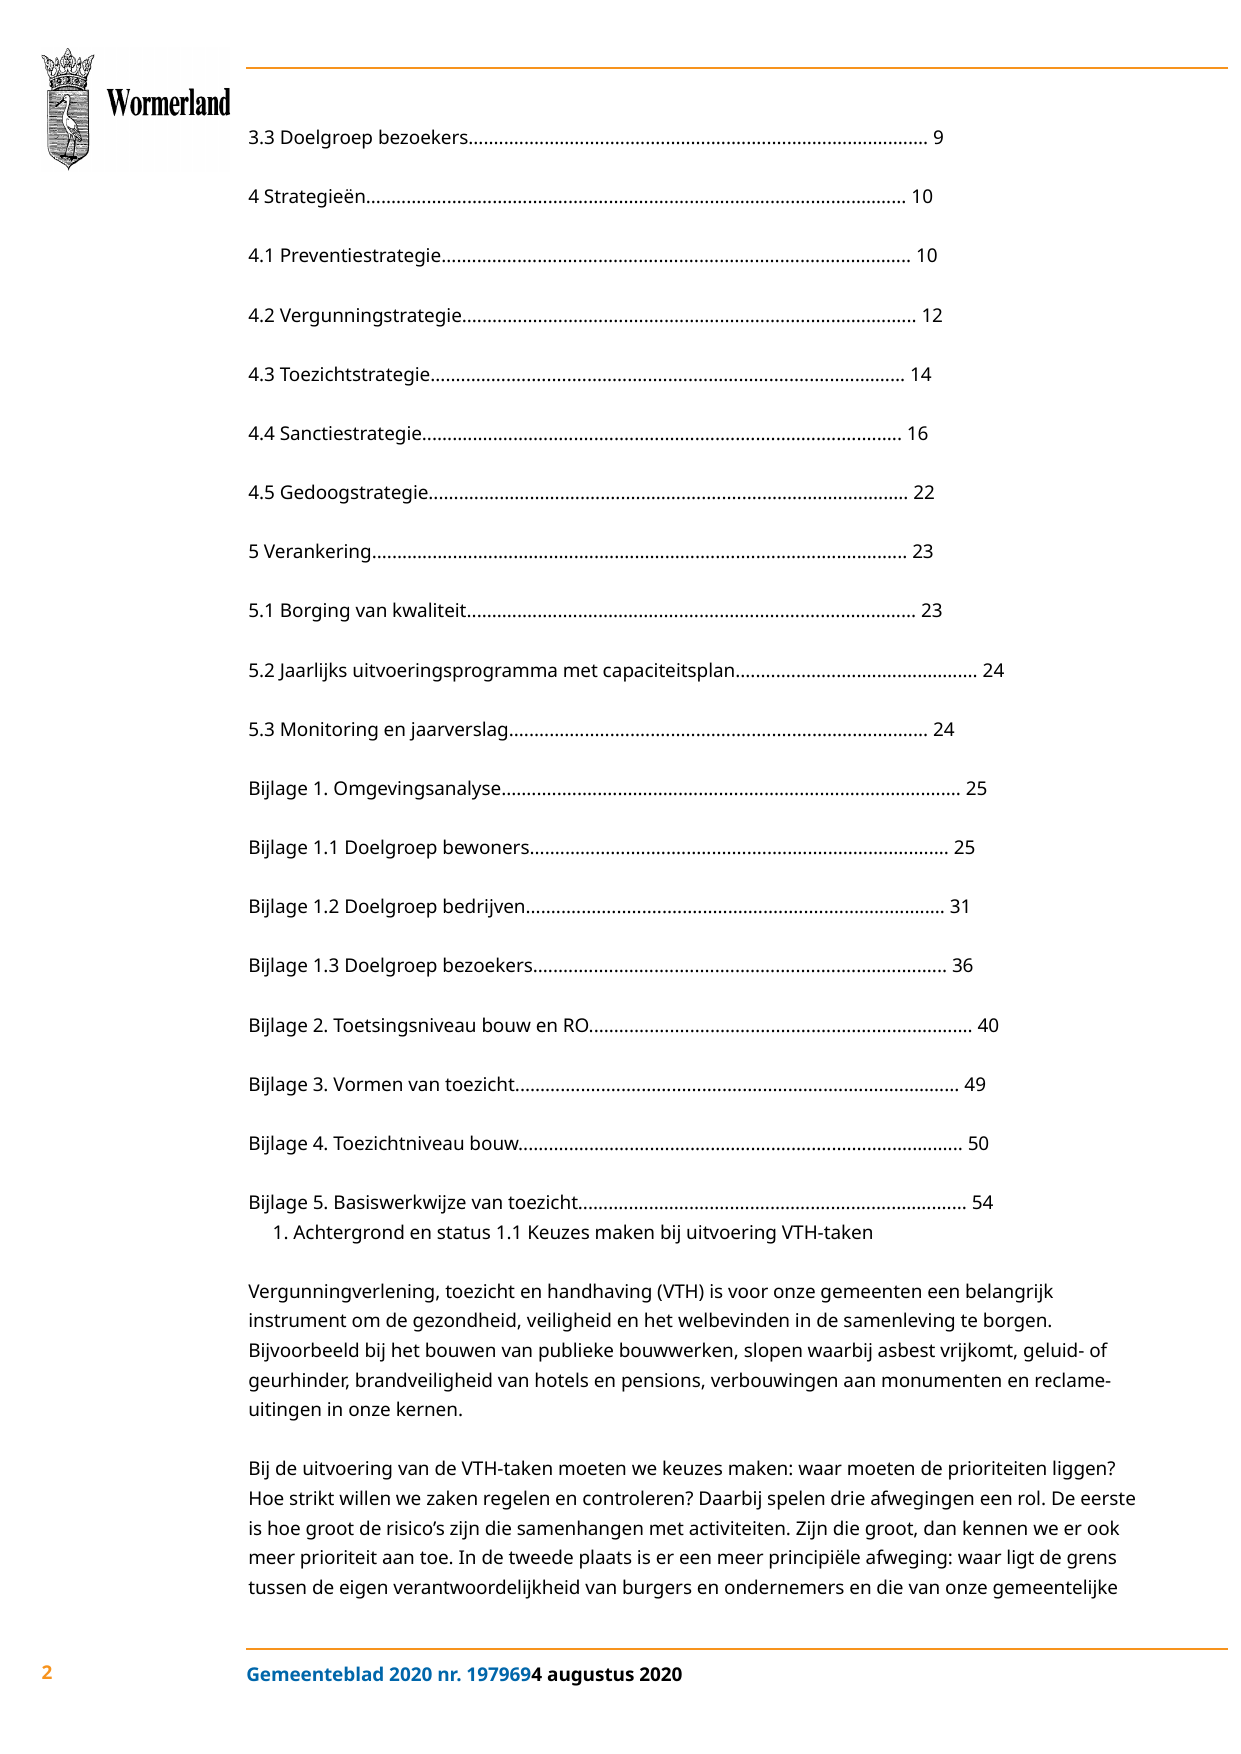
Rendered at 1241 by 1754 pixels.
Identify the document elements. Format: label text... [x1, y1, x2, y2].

text 4.2 Vergunningstrategie.......................................................................................... 12 [248, 302, 1152, 328]
text 5.2 Jaarlijks uitvoeringsprogramma met capaciteitsplan................................................ 24 [248, 657, 1152, 683]
text Bijlage 1.2 Doelgroep bedrijven................................................................................... 31 [248, 893, 1152, 919]
text Bijlage 1.3 Doelgroep bezoekers.................................................................................. 36 [248, 953, 1152, 978]
text 4.5 Gedoogstrategie............................................................................................... 22 [248, 479, 1152, 505]
text 4 Strategieën........................................................................................................... 10 [248, 183, 1152, 209]
text Bij de uitvoering van de VTH-taken moeten we keuzes maken: waar moeten de prioriteiten liggen? Hoe strikt willen we zaken regelen en controleren? Daarbij spelen drie afwegingen een rol. De eerste is hoe groot de risico’s zijn die samenhangen met activiteiten. Zijn die groot, dan kennen we er ook meer prioriteit aan toe. In de tweede plaats is er een meer principiële afweging: waar ligt de grens tussen de eigen verantwoordelijkheid van burgers en ondernemers en die van onze gemeentelijke [248, 1456, 1152, 1600]
text Bijlage 1.1 Doelgroep bewoners................................................................................... 25 [248, 834, 1152, 860]
text Vergunningverlening, toezicht en handhaving (VTH) is voor onze gemeenten een belangrijk instrument om de gezondheid, veiligheid en het welbevinden in de samenleving te borgen. Bijvoorbeeld bij het bouwen van publieke bouwwerken, slopen waarbij asbest vrijkomt, geluid- of geurhinder, brandveiligheid van hotels en pensions, verbouwingen aan monumenten en reclame-uitingen in onze kernen. [248, 1278, 1152, 1422]
text 4.4 Sanctiestrategie............................................................................................... 16 [248, 420, 1152, 446]
text Bijlage 4. Toezichtniveau bouw........................................................................................ 50 [248, 1130, 1152, 1156]
text 3.3 Doelgroep bezoekers........................................................................................... 9 [248, 124, 1152, 150]
text 1. Achtergrond en status 1.1 Keuzes maken bij uitvoering VTH-taken [248, 1219, 1152, 1245]
text 5 Verankering.......................................................................................................... 23 [248, 538, 1152, 564]
text 4.1 Preventiestrategie............................................................................................. 10 [248, 243, 1152, 268]
text Bijlage 3. Vormen van toezicht........................................................................................ 49 [248, 1071, 1152, 1097]
text Bijlage 1. Omgevingsanalyse........................................................................................... 25 [248, 775, 1152, 801]
text 5.3 Monitoring en jaarverslag................................................................................... 24 [248, 716, 1152, 742]
picture [41, 47, 231, 172]
text Bijlage 2. Toetsingsniveau bouw en RO............................................................................ 40 [248, 1012, 1152, 1038]
text Bijlage 5. Basiswerkwijze van toezicht............................................................................. 54 [248, 1189, 1152, 1215]
text 5.1 Borging van kwaliteit......................................................................................... 23 [248, 598, 1152, 623]
text 4.3 Toezichtstrategie.............................................................................................. 14 [248, 361, 1152, 387]
